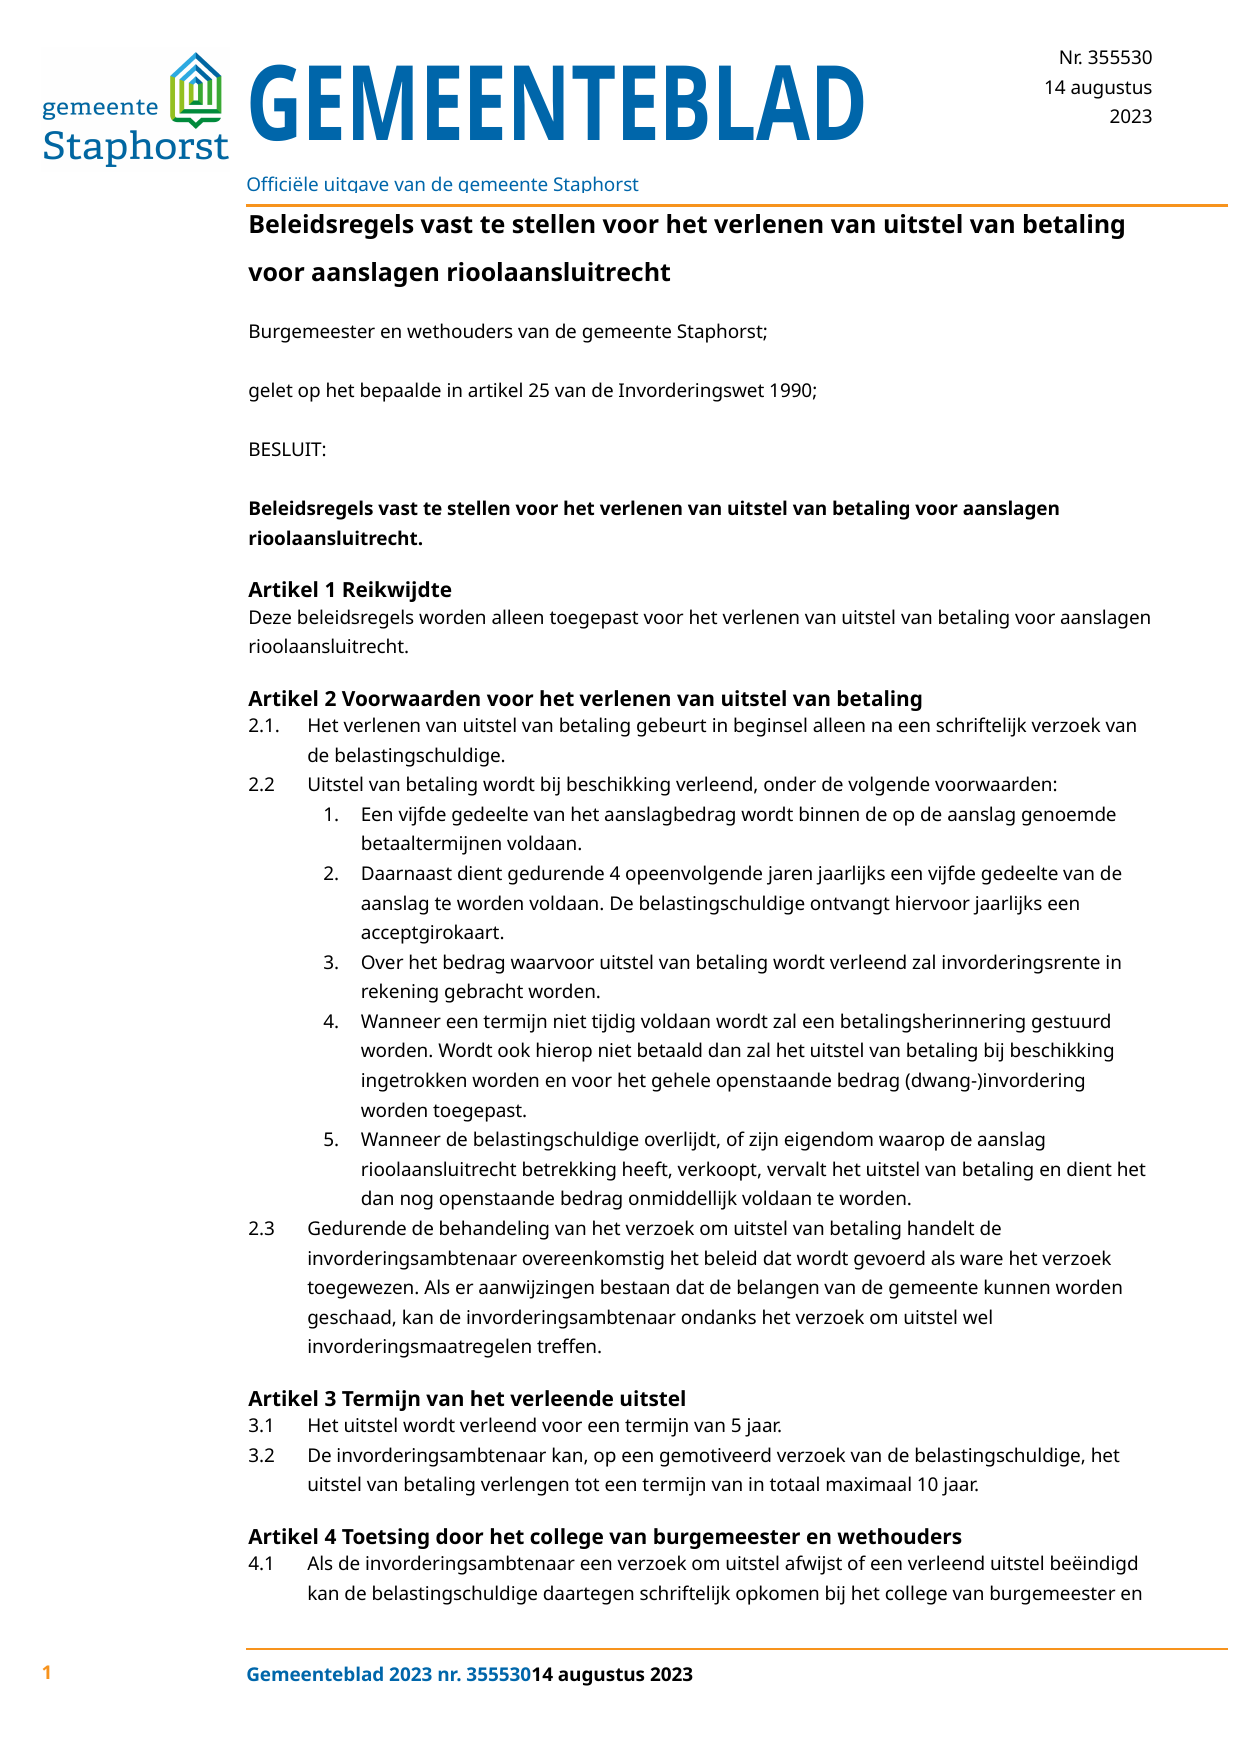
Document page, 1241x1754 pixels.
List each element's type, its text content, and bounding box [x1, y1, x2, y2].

text Artikel 2 Voorwaarden voor het verlenen van uitstel van betaling [248, 684, 1152, 712]
list Uitstel van betaling wordt bij beschikking verleend, onder de volgende voorwaarden: [248, 771, 1152, 797]
list Over het bedrag waarvoor uitstel van betaling wordt verleend zal invorderingsrente in rekening gebracht worden. [323, 949, 1152, 1004]
text Artikel 4 Toetsing door het college van burgemeester en wethouders [248, 1522, 1152, 1550]
list Het uitstel wordt verleend voor een termijn van 5 jaar. [248, 1412, 1152, 1438]
list Wanneer de belastingschuldige overlijdt, of zijn eigendom waarop de aanslag rioolaansluitrecht betrekking heeft, verkoopt, vervalt het uitstel van betaling en dient het dan nog openstaande bedrag onmiddellijk voldaan te worden. [323, 1126, 1152, 1211]
list Wanneer een termijn niet tijdig voldaan wordt zal een betalingsherinnering gestuurd worden. Wordt ook hierop niet betaald dan zal het uitstel van betaling bij beschikking ingetrokken worden en voor het gehele openstaande bedrag (dwang-)invordering worden toegepast. [323, 1008, 1152, 1123]
text BESLUIT: [248, 436, 1152, 462]
text Deze beleidsregels worden alleen toegepast voor het verlenen van uitstel van betaling voor aanslagen rioolaansluitrecht. [248, 604, 1152, 659]
text gelet op het bepaalde in artikel 25 van de Invorderingswet 1990; [248, 377, 1152, 403]
list Een vijfde gedeelte van het aanslagbedrag wordt binnen de op de aanslag genoemde betaaltermijnen voldaan. [323, 801, 1152, 856]
list Gedurende de behandeling van het verzoek om uitstel van betaling handelt de invorderingsambtenaar overeenkomstig het beleid dat wordt gevoerd als ware het verzoek toegewezen. Als er aanwijzingen bestaan dat de belangen van de gemeente kunnen worden geschaad, kan de invorderingsambtenaar ondanks het verzoek om uitstel wel invorderingsmaatregelen treffen. [248, 1215, 1152, 1359]
list Als de invorderingsambtenaar een verzoek om uitstel afwijst of een verleend uitstel beëindigd kan de belastingschuldige daartegen schriftelijk opkomen bij het college van burgemeester en [248, 1550, 1152, 1606]
text Artikel 3 Termijn van het verleende uitstel [248, 1384, 1152, 1412]
text Beleidsregels vast te stellen voor het verlenen van uitstel van betaling voor aanslagen rioolaansluitrecht. [248, 495, 1152, 551]
picture [41, 47, 231, 172]
text Artikel 1 Reikwijdte [248, 575, 1152, 604]
list Daarnaast dient gedurende 4 opeenvolgende jaren jaarlijks een vijfde gedeelte van de aanslag te worden voldaan. De belastingschuldige ontvangt hiervoor jaarlijks een acceptgirokaart. [323, 860, 1152, 945]
text Burgemeester en wethouders van de gemeente Staphorst; [248, 318, 1152, 344]
list De invorderingsambtenaar kan, op een gemotiveerd verzoek van de belastingschuldige, het uitstel van betaling verlengen tot een termijn van in totaal maximaal 10 jaar. [248, 1442, 1152, 1497]
text Beleidsregels vast te stellen voor het verlenen van uitstel van betaling voor aanslagen rioolaansluitrecht [248, 207, 1152, 288]
list Het verlenen van uitstel van betaling gebeurt in beginsel alleen na een schriftelijk verzoek van de belastingschuldige. [248, 712, 1152, 768]
